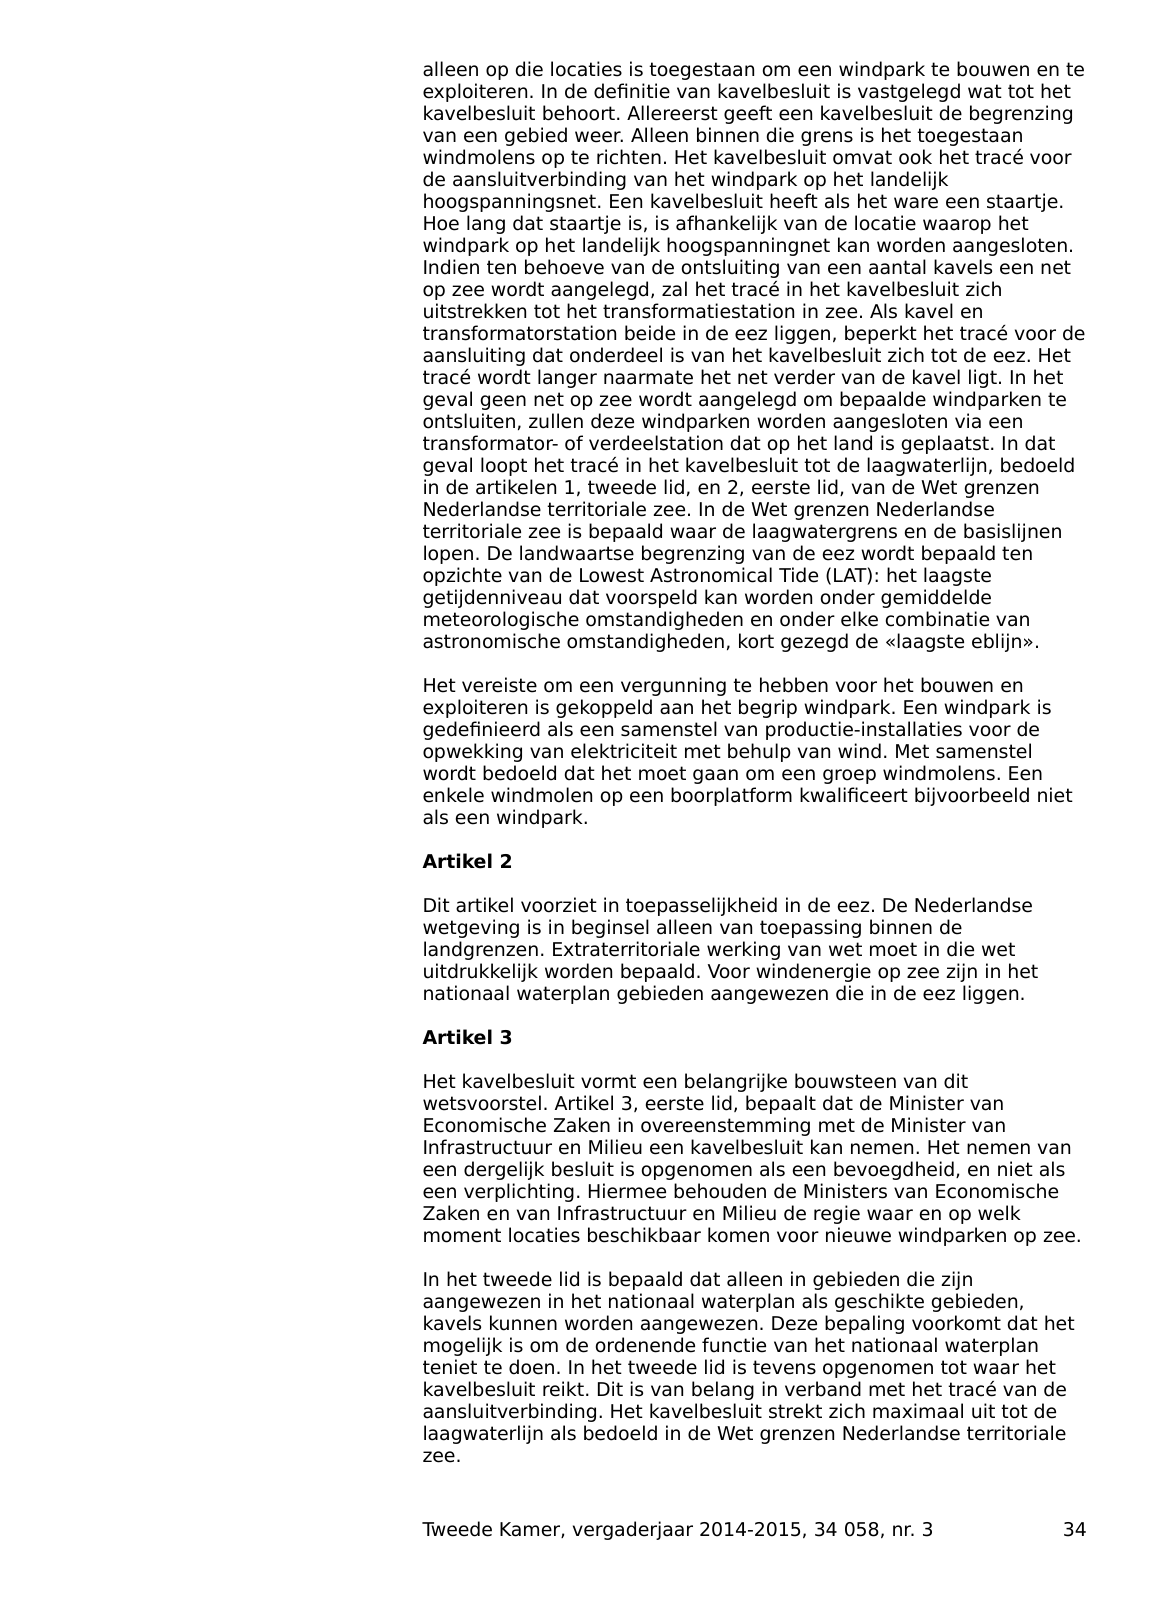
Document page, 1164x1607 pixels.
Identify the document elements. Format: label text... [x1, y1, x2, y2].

subtitle Artikel 2 [422, 851, 1087, 873]
text Dit artikel voorziet in toepasselijkheid in de eez. De Nederlandse wetgeving is in beginsel alleen van toepassing binnen de landgrenzen. Extraterritoriale werking van wet moet in die wet uitdrukkelijk worden bepaald. Voor windenergie op zee zijn in het nationaal waterplan gebieden aangewezen die in de eez liggen. [422, 895, 1087, 1005]
text alleen op die locaties is toegestaan om een windpark te bouwen en te exploiteren. In de definitie van kavelbesluit is vastgelegd wat tot het kavelbesluit behoort. Allereerst geeft een kavelbesluit de begrenzing van een gebied weer. Alleen binnen die grens is het toegestaan windmolens op te richten. Het kavelbesluit omvat ook het tracé voor de aansluitverbinding van het windpark op het landelijk hoogspanningsnet. Een kavelbesluit heeft als het ware een staartje. Hoe lang dat staartje is, is afhankelijk van de locatie waarop het windpark op het landelijk hoogspanningnet kan worden aangesloten. Indien ten behoeve van de ontsluiting van een aantal kavels een net op zee wordt aangelegd, zal het tracé in het kavelbesluit zich uitstrekken tot het transformatiestation in zee. Als kavel en transformatorstation beide in de eez liggen, beperkt het tracé voor de aansluiting dat onderdeel is van het kavelbesluit zich tot de eez. Het tracé wordt langer naarmate het net verder van de kavel ligt. In het geval geen net op zee wordt aangelegd om bepaalde windparken te ontsluiten, zullen deze windparken worden aangesloten via een transformator- of verdeelstation dat op het land is geplaatst. In dat geval loopt het tracé in het kavelbesluit tot de laagwaterlijn, bedoeld in de artikelen 1, tweede lid, en 2, eerste lid, van de Wet grenzen Nederlandse territoriale zee. In de Wet grenzen Nederlandse territoriale zee is bepaald waar de laagwatergrens en de basislijnen lopen. De landwaartse begrenzing van de eez wordt bepaald ten opzichte van de Lowest Astronomical Tide (LAT): het laagste getijdenniveau dat voorspeld kan worden onder gemiddelde meteorologische omstandigheden en onder elke combinatie van astronomische omstandigheden, kort gezegd de «laagste eblijn». [422, 59, 1087, 652]
text In het tweede lid is bepaald dat alleen in gebieden die zijn aangewezen in het nationaal waterplan als geschikte gebieden, kavels kunnen worden aangewezen. Deze bepaling voorkomt dat het mogelijk is om de ordenende functie van het nationaal waterplan teniet te doen. In het tweede lid is tevens opgenomen tot waar het kavelbesluit reikt. Dit is van belang in verband met het tracé van de aansluitverbinding. Het kavelbesluit strekt zich maximaal uit tot de laagwaterlijn als bedoeld in de Wet grenzen Nederlandse territoriale zee. [422, 1269, 1087, 1467]
text Het kavelbesluit vormt een belangrijke bouwsteen van dit wetsvoorstel. Artikel 3, eerste lid, bepaalt dat de Minister van Economische Zaken in overeenstemming met de Minister van Infrastructuur en Milieu een kavelbesluit kan nemen. Het nemen van een dergelijk besluit is opgenomen als een bevoegdheid, en niet als een verplichting. Hiermee behouden de Ministers van Economische Zaken en van Infrastructuur en Milieu de regie waar en op welk moment locaties beschikbaar komen voor nieuwe windparken op zee. [422, 1071, 1087, 1247]
text Het vereiste om een vergunning te hebben voor het bouwen en exploiteren is gekoppeld aan het begrip windpark. Een windpark is gedefinieerd als een samenstel van productie-installaties voor de opwekking van elektriciteit met behulp van wind. Met samenstel wordt bedoeld dat het moet gaan om een groep windmolens. Een enkele windmolen op een boorplatform kwalificeert bijvoorbeeld niet als een windpark. [422, 675, 1087, 828]
subtitle Artikel 3 [422, 1027, 1087, 1049]
